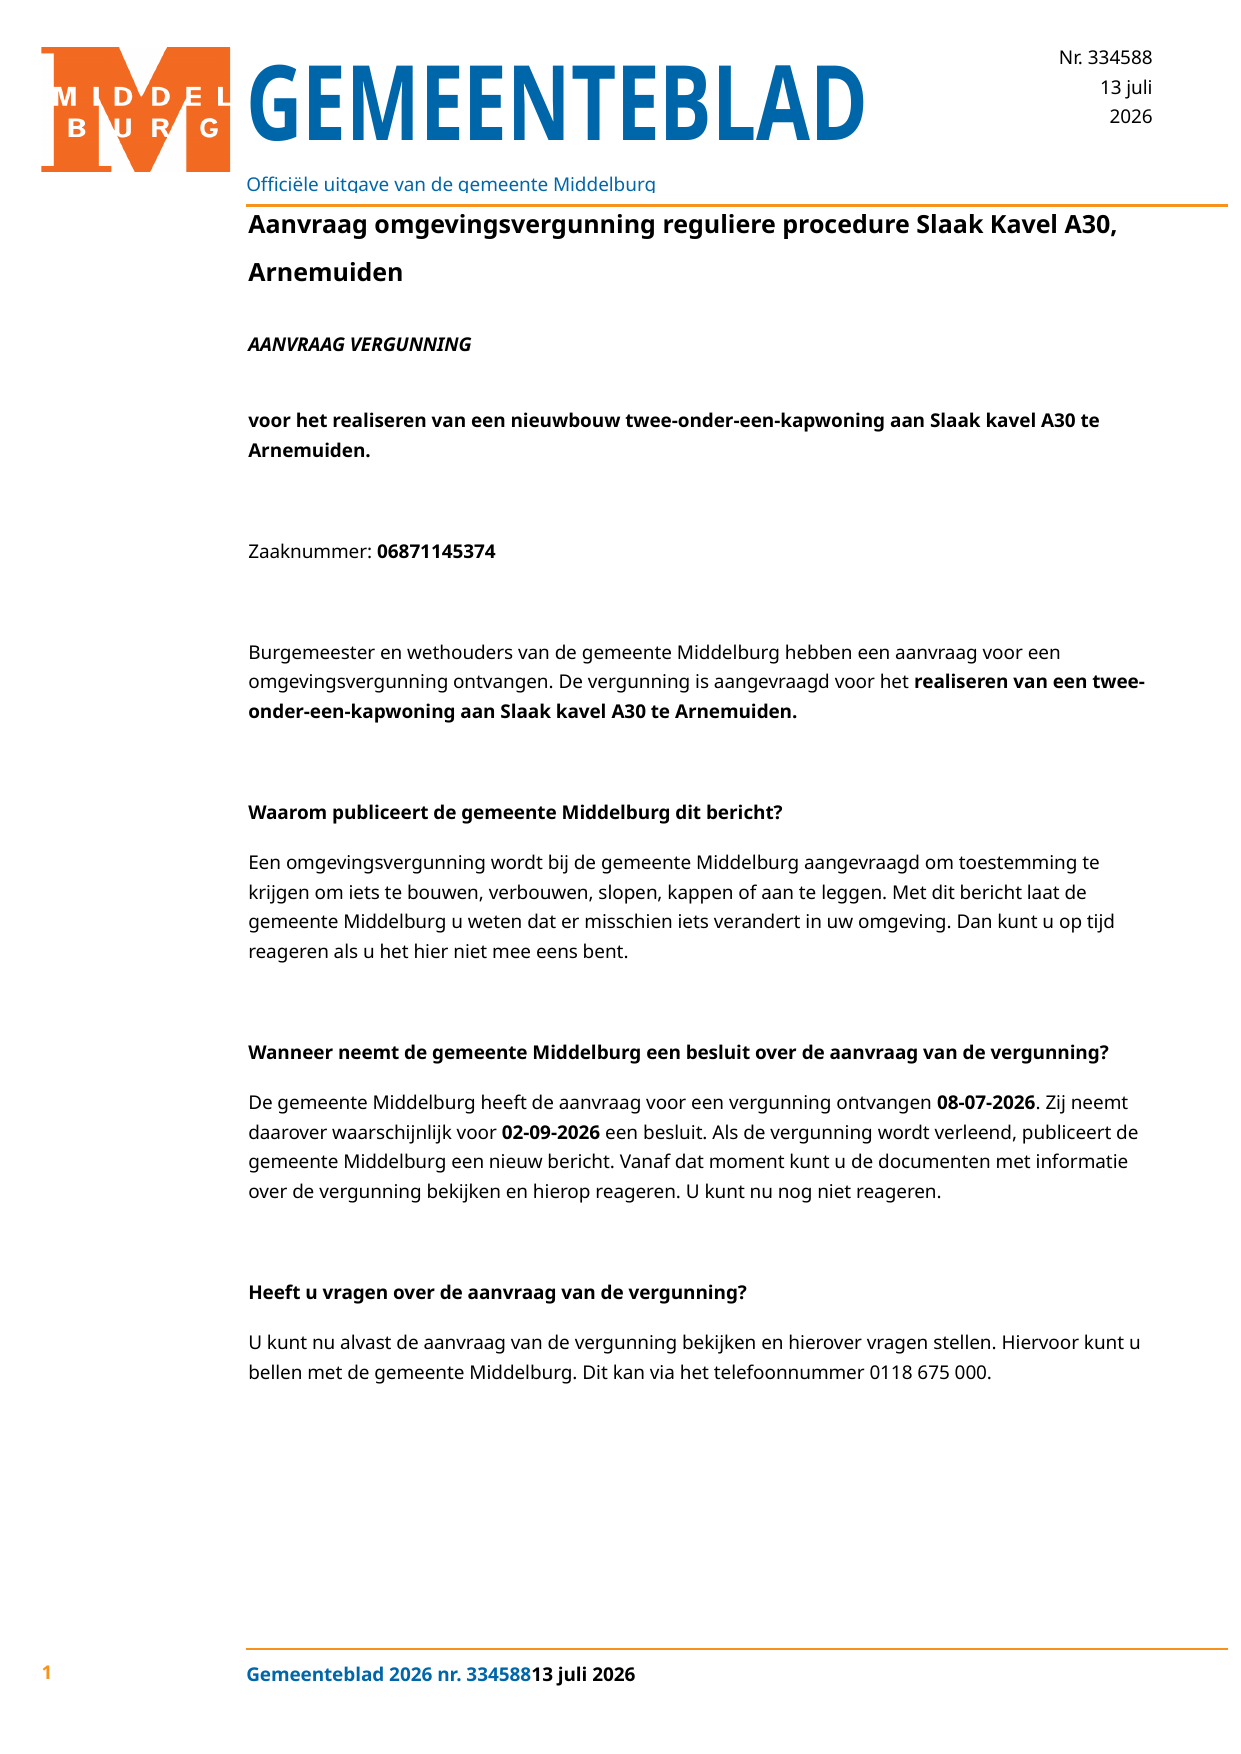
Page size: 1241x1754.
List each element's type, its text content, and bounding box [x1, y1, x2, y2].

text De gemeente Middelburg heeft de aanvraag voor een vergunning ontvangen 08-07-2026. Zij neemt daarover waarschijnlijk voor 02-09-2026 een besluit. Als de vergunning wordt verleend, publiceert de gemeente Middelburg een nieuw bericht. Vanaf dat moment kunt u de documenten met informatie over de vergunning bekijken en hierop reageren. U kunt nu nog niet reageren. [248, 1089, 1152, 1204]
text Heeft u vragen over de aanvraag van de vergunning? [248, 1279, 1152, 1304]
text Waarom publiceert de gemeente Middelburg dit bericht? [248, 799, 1152, 824]
picture [41, 47, 231, 172]
text Zaaknummer: 06871145374 [248, 538, 1152, 564]
text AANVRAAG VERGUNNING [248, 331, 1152, 357]
text Een omgevingsvergunning wordt bij de gemeente Middelburg aangevraagd om toestemming te krijgen om iets te bouwen, verbouwen, slopen, kappen of aan te leggen. Met dit bericht laat de gemeente Middelburg u weten dat er misschien iets verandert in uw omgeving. Dan kunt u op tijd reageren als u het hier niet mee eens bent. [248, 849, 1152, 964]
text Wanneer neemt de gemeente Middelburg een besluit over de aanvraag van de vergunning? [248, 1039, 1152, 1064]
text voor het realiseren van een nieuwbouw twee-onder-een-kapwoning aan Slaak kavel A30 te Arnemuiden. [248, 408, 1152, 463]
text Aanvraag omgevingsvergunning reguliere procedure Slaak Kavel A30, Arnemuiden [248, 207, 1152, 288]
text Burgemeester en wethouders van de gemeente Middelburg hebben een aanvraag voor een omgevingsvergunning ontvangen. De vergunning is aangevraagd voor het realiseren van een twee-onder-een-kapwoning aan Slaak kavel A30 te Arnemuiden. [248, 639, 1152, 724]
text U kunt nu alvast de aanvraag van de vergunning bekijken en hierover vragen stellen. Hiervoor kunt u bellen met de gemeente Middelburg. Dit kan via het telefoonnummer 0118 675 000. [248, 1329, 1152, 1384]
